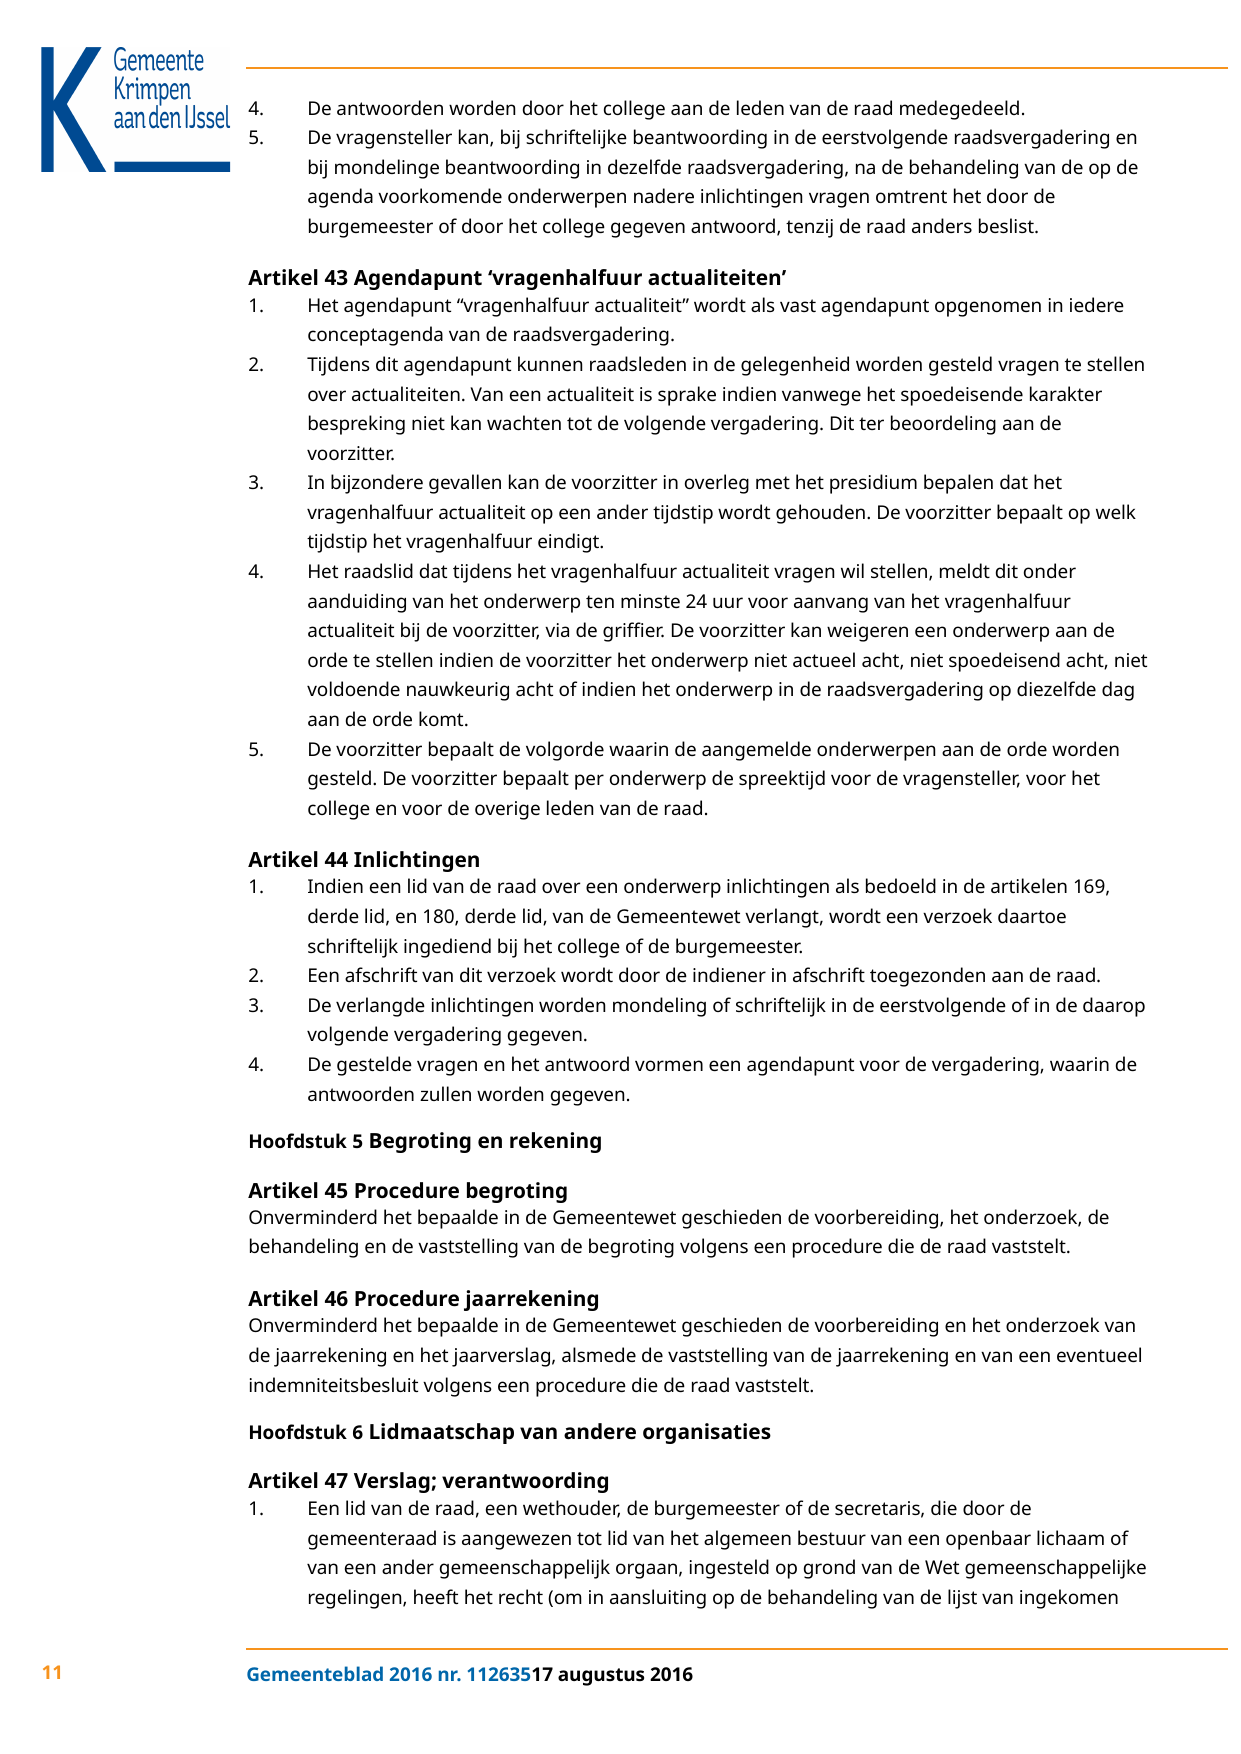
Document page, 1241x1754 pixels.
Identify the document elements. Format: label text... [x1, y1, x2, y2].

picture [41, 47, 231, 172]
list De vragensteller kan, bij schriftelijke beantwoording in de eerstvolgende raadsvergadering en bij mondelinge beantwoording in dezelfde raadsvergadering, na de behandeling van de op de agenda voorkomende onderwerpen nadere inlichtingen vragen omtrent het door de burgemeester of door het college gegeven antwoord, tenzij de raad anders beslist. [248, 124, 1152, 239]
list In bijzondere gevallen kan de voorzitter in overleg met het presidium bepalen dat het vragenhalfuur actualiteit op een ander tijdstip wordt gehouden. De voorzitter bepaalt op welk tijdstip het vragenhalfuur eindigt. [248, 469, 1152, 554]
list Het agendapunt “vragenhalfuur actualiteit” wordt als vast agendapunt opgenomen in iedere conceptagenda van de raadsvergadering. [248, 292, 1152, 347]
list Tijdens dit agendapunt kunnen raadsleden in de gelegenheid worden gesteld vragen te stellen over actualiteiten. Van een actualiteit is sprake indien vanwege het spoedeisende karakter bespreking niet kan wachten tot de volgende vergadering. Dit ter beoordeling aan de voorzitter. [248, 351, 1152, 466]
text Artikel 47 Verslag; verantwoording [248, 1467, 1152, 1495]
list De verlangde inlichtingen worden mondeling of schriftelijk in de eerstvolgende of in de daarop volgende vergadering gegeven. [248, 992, 1152, 1047]
list Een lid van de raad, een wethouder, de burgemeester of de secretaris, die door de gemeenteraad is aangewezen tot lid van het algemeen bestuur van een openbaar lichaam of van een ander gemeenschappelijk orgaan, ingesteld op grond van de Wet gemeenschappelijke regelingen, heeft het recht (om in aansluiting op de behandeling van de lijst van ingekomen [248, 1495, 1152, 1609]
list De gestelde vragen en het antwoord vormen een agendapunt voor de vergadering, waarin de antwoorden zullen worden gegeven. [248, 1051, 1152, 1107]
text Artikel 44 Inlichtingen [248, 845, 1152, 874]
text Artikel 45 Procedure begroting [248, 1176, 1152, 1204]
list Een afschrift van dit verzoek wordt door de indiener in afschrift toegezonden aan de raad. [248, 962, 1152, 988]
list Indien een lid van de raad over een onderwerp inlichtingen als bedoeld in de artikelen 169, derde lid, en 180, derde lid, van de Gemeentewet verlangt, wordt een verzoek daartoe schriftelijk ingediend bij het college of de burgemeester. [248, 874, 1152, 959]
list De antwoorden worden door het college aan de leden van de raad medegedeeld. [248, 95, 1152, 121]
text Hoofdstuk 5 Begroting en rekening [248, 1126, 1152, 1155]
text Onverminderd het bepaalde in de Gemeentewet geschieden de voorbereiding, het onderzoek, de behandeling en de vaststelling van de begroting volgens een procedure die de raad vaststelt. [248, 1204, 1152, 1259]
text Artikel 43 Agendapunt ‘vragenhalfuur actualiteiten’ [248, 263, 1152, 292]
text Artikel 46 Procedure jaarrekening [248, 1284, 1152, 1313]
list Het raadslid dat tijdens het vragenhalfuur actualiteit vragen wil stellen, meldt dit onder aanduiding van het onderwerp ten minste 24 uur voor aanvang van het vragenhalfuur actualiteit bij de voorzitter, via de griffier. De voorzitter kan weigeren een onderwerp aan de orde te stellen indien de voorzitter het onderwerp niet actueel acht, niet spoedeisend acht, niet voldoende nauwkeurig acht of indien het onderwerp in de raadsvergadering op diezelfde dag aan de orde komt. [248, 558, 1152, 732]
text Onverminderd het bepaalde in de Gemeentewet geschieden de voorbereiding en het onderzoek van de jaarrekening en het jaarverslag, alsmede de vaststelling van de jaarrekening en van een eventueel indemniteitsbesluit volgens een procedure die de raad vaststelt. [248, 1313, 1152, 1397]
list De voorzitter bepaalt de volgorde waarin de aangemelde onderwerpen aan de orde worden gesteld. De voorzitter bepaalt per onderwerp de spreektijd voor de vragensteller, voor het college en voor de overige leden van de raad. [248, 736, 1152, 821]
text Hoofdstuk 6 Lidmaatschap van andere organisaties [248, 1417, 1152, 1446]
